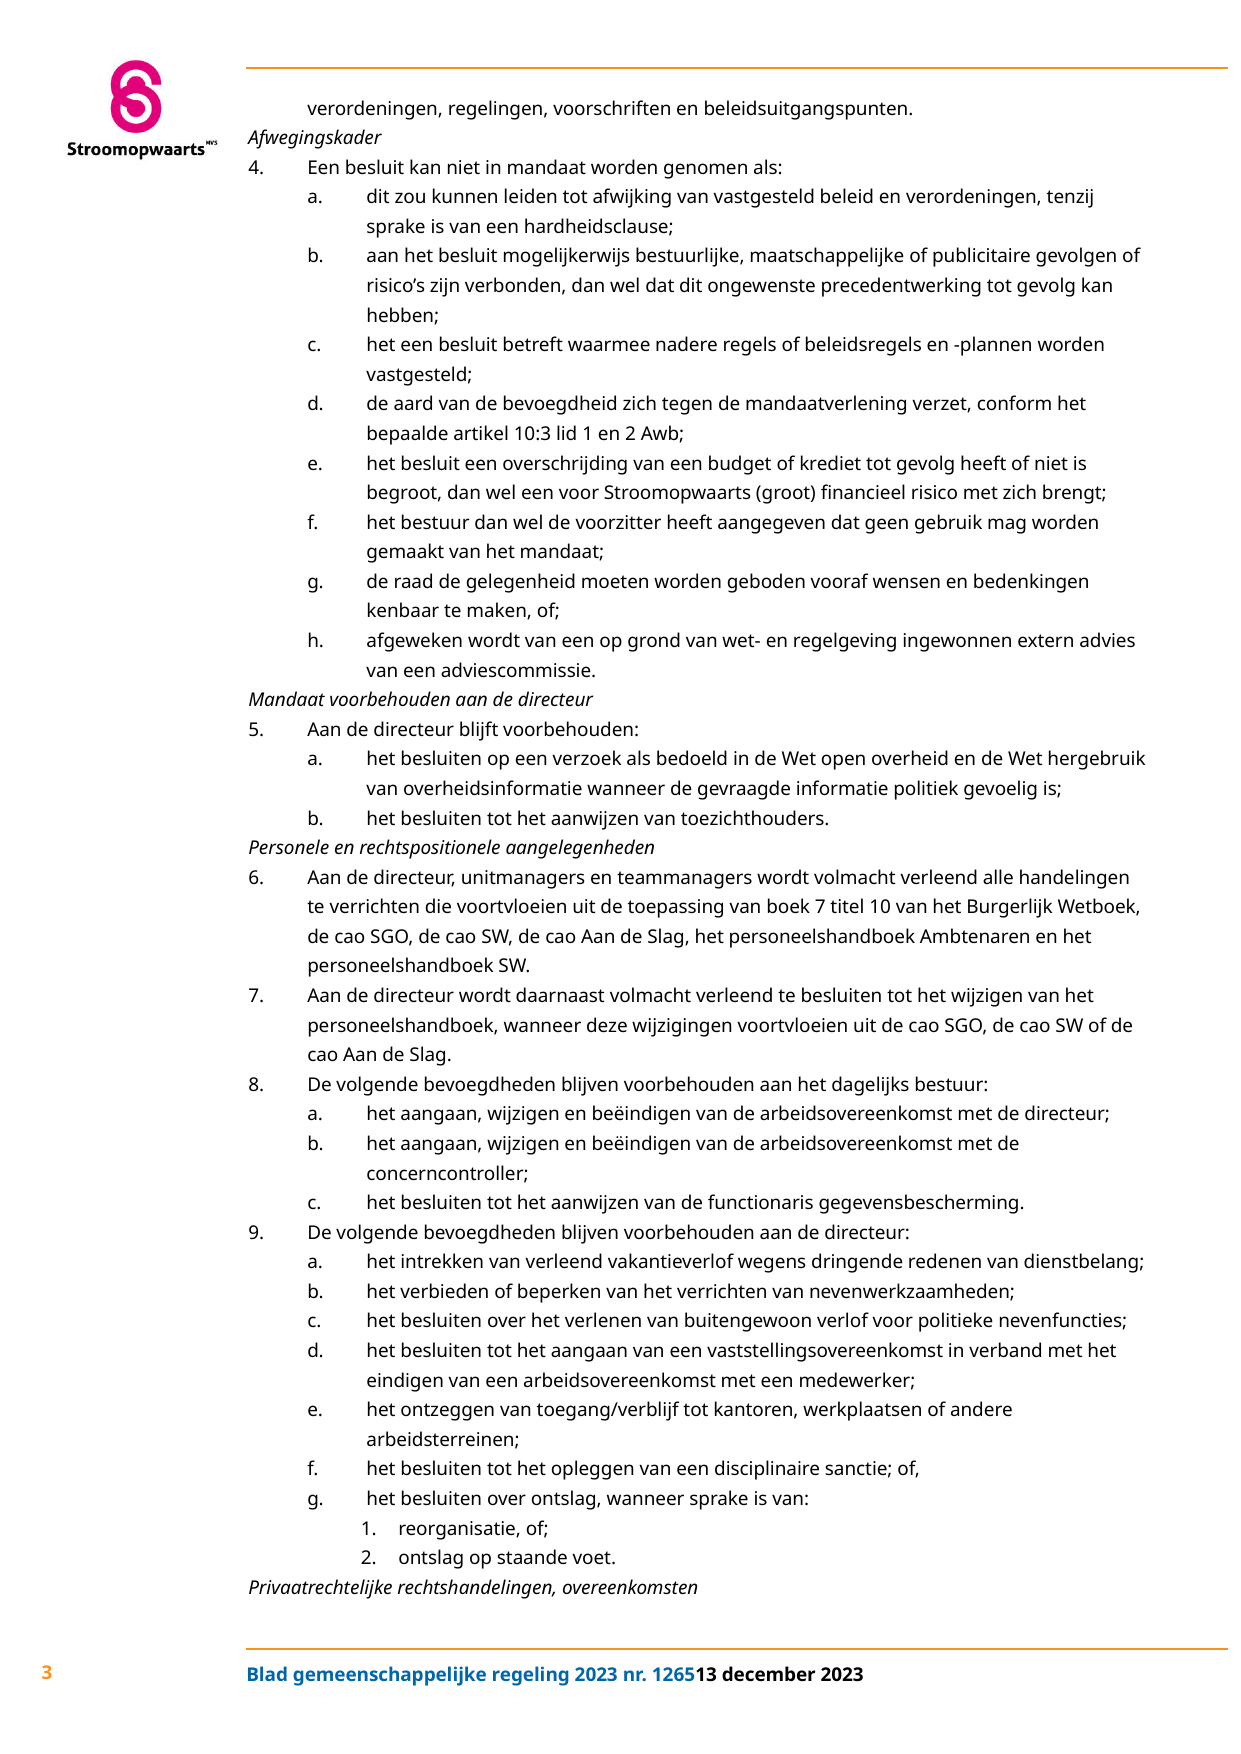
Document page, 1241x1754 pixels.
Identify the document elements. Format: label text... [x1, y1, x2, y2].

text Privaatrechtelijke rechtshandelingen, overeenkomsten [248, 1574, 1152, 1600]
list de aard van de bevoegdheid zich tegen de mandaatverlening verzet, conform het bepaalde artikel 10:3 lid 1 en 2 Awb; [307, 391, 1152, 446]
list het besluit een overschrijding van een budget of krediet tot gevolg heeft of niet is begroot, dan wel een voor Stroomopwaarts (groot) financieel risico met zich brengt; [307, 450, 1152, 505]
list ontslag op staande voet. [361, 1544, 1152, 1570]
list het intrekken van verleend vakantieverlof wegens dringende redenen van dienstbelang; [307, 1248, 1152, 1274]
list het ontzeggen van toegang/verblijf tot kantoren, werkplaatsen of andere arbeidsterreinen; [307, 1396, 1152, 1452]
list het besluiten tot het aanwijzen van toezichthouders. [307, 805, 1152, 831]
list het besluiten op een verzoek als bedoeld in de Wet open overheid en de Wet hergebruik van overheidsinformatie wanneer de gevraagde informatie politiek gevoelig is; [307, 746, 1152, 801]
list het een besluit betreft waarmee nadere regels of beleidsregels en -plannen worden vastgesteld; [307, 331, 1152, 387]
list het besluiten over het verlenen van buitengewoon verlof voor politieke nevenfuncties; [307, 1308, 1152, 1333]
list Aan de directeur blijft voorbehouden: [248, 716, 1152, 742]
list De volgende bevoegdheden blijven voorbehouden aan het dagelijks bestuur: [248, 1071, 1152, 1097]
text Personele en rechtspositionele aangelegenheden [248, 834, 1152, 860]
list Aan de directeur, unitmanagers en teammanagers wordt volmacht verleend alle handelingen te verrichten die voortvloeien uit de toepassing van boek 7 titel 10 van het Burgerlijk Wetboek, de cao SGO, de cao SW, de cao Aan de Slag, het personeelshandboek Ambtenaren en het personeelshandboek SW. [248, 864, 1152, 978]
list het aangaan, wijzigen en beëindigen van de arbeidsovereenkomst met de concerncontroller; [307, 1130, 1152, 1186]
list het besluiten tot het aanwijzen van de functionaris gegevensbescherming. [307, 1189, 1152, 1215]
list Aan de directeur wordt daarnaast volmacht verleend te besluiten tot het wijzigen van het personeelshandboek, wanneer deze wijzigingen voortvloeien uit de cao SGO, de cao SW of de cao Aan de Slag. [248, 982, 1152, 1067]
list Een besluit kan niet in mandaat worden genomen als: [248, 154, 1152, 180]
list het bestuur dan wel de voorzitter heeft aangegeven dat geen gebruik mag worden gemaakt van het mandaat; [307, 509, 1152, 564]
list het besluiten tot het opleggen van een disciplinaire sanctie; of, [307, 1456, 1152, 1481]
list reorganisatie, of; [361, 1515, 1152, 1541]
list de raad de gelegenheid moeten worden geboden vooraf wensen en bedenkingen kenbaar te maken, of; [307, 568, 1152, 623]
list De volgende bevoegdheden blijven voorbehouden aan de directeur: [248, 1219, 1152, 1245]
list aan het besluit mogelijkerwijs bestuurlijke, maatschappelijke of publicitaire gevolgen of risico’s zijn verbonden, dan wel dat dit ongewenste precedentwerking tot gevolg kan hebben; [307, 243, 1152, 328]
list het verbieden of beperken van het verrichten van nevenwerkzaamheden; [307, 1278, 1152, 1304]
list het besluiten tot het aangaan van een vaststellingsovereenkomst in verband met het eindigen van een arbeidsovereenkomst met een medewerker; [307, 1337, 1152, 1393]
list verordeningen, regelingen, voorschriften en beleidsuitgangspunten. [248, 95, 1152, 121]
list afgeweken wordt van een op grond van wet- en regelgeving ingewonnen extern advies van een adviescommissie. [307, 627, 1152, 683]
list het besluiten over ontslag, wanneer sprake is van: [307, 1485, 1152, 1511]
picture [41, 47, 231, 172]
text Afwegingskader [248, 124, 1152, 150]
list dit zou kunnen leiden tot afwijking van vastgesteld beleid en verordeningen, tenzij sprake is van een hardheidsclause; [307, 183, 1152, 239]
text Mandaat voorbehouden aan de directeur [248, 686, 1152, 712]
list het aangaan, wijzigen en beëindigen van de arbeidsovereenkomst met de directeur; [307, 1101, 1152, 1126]
